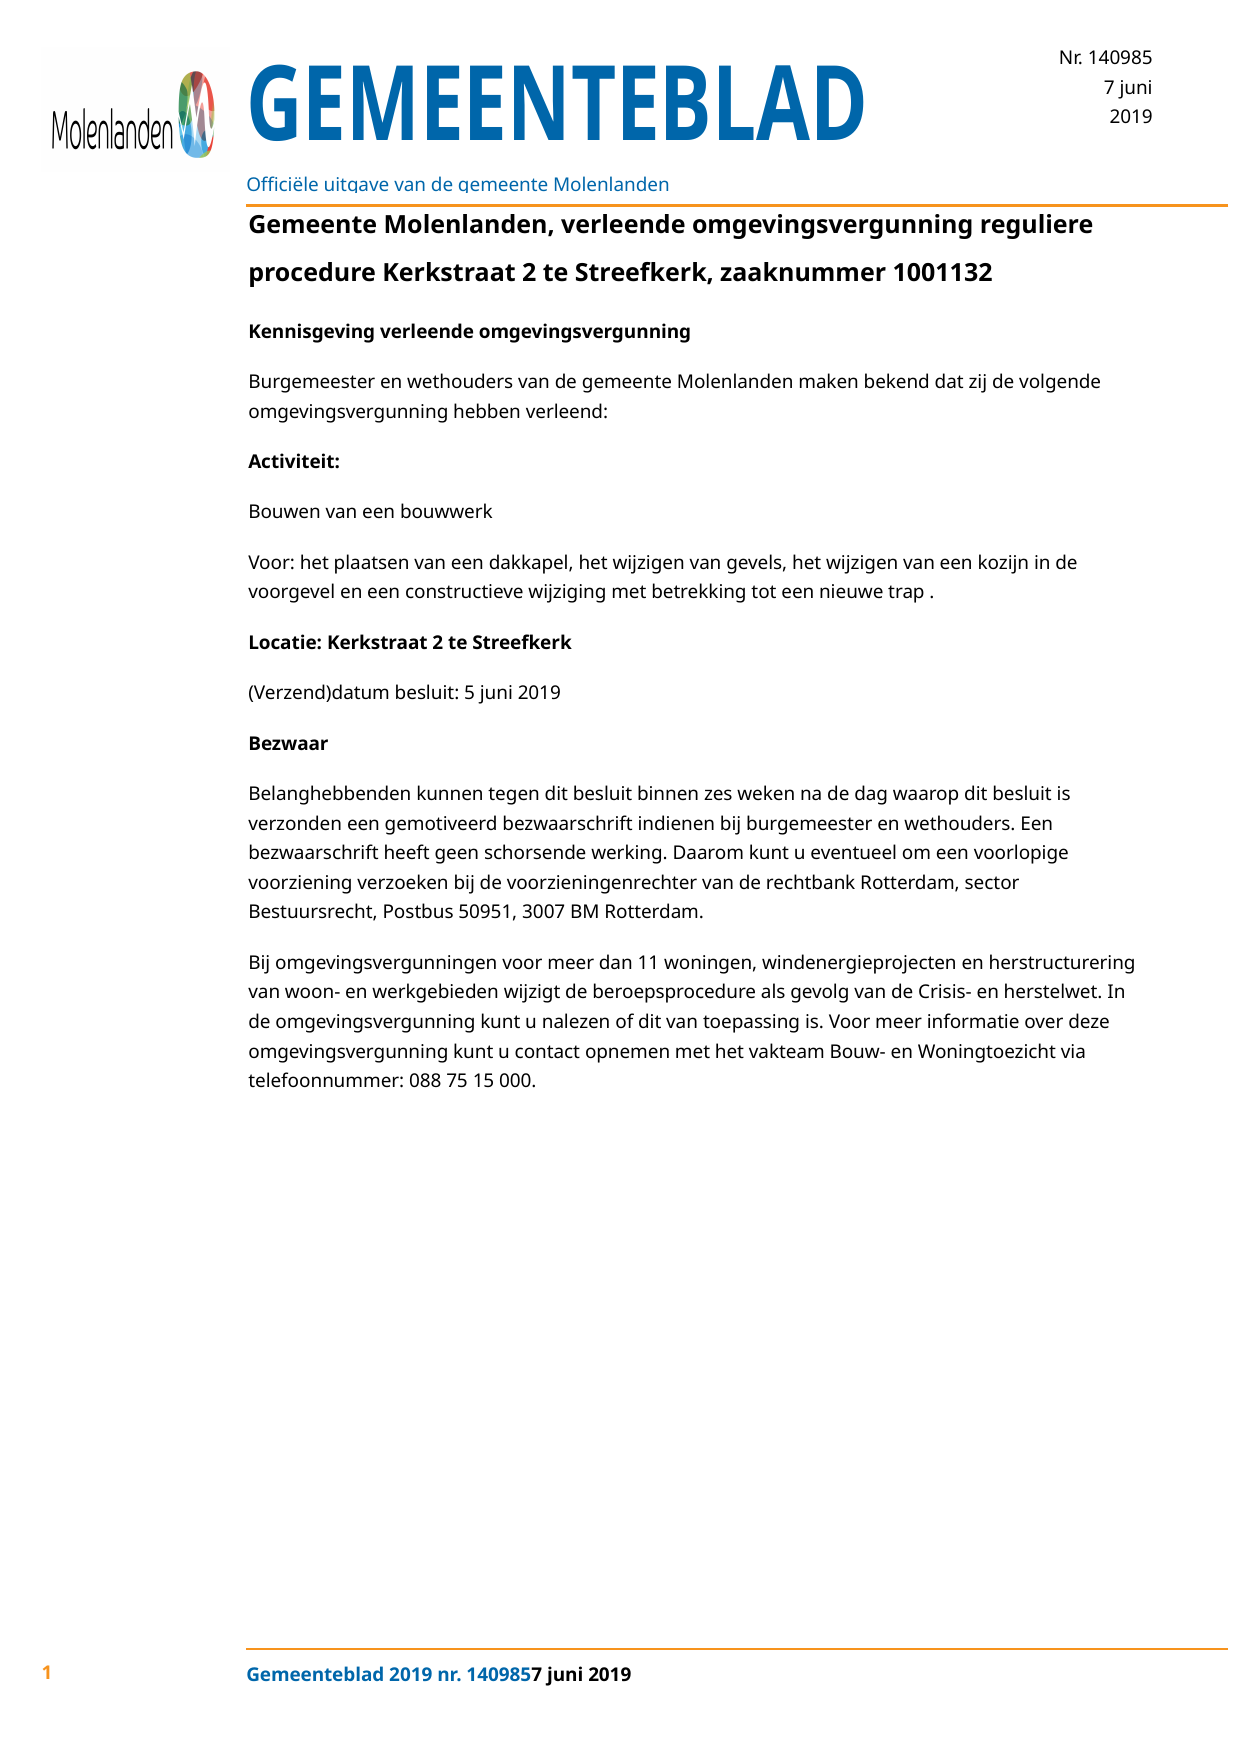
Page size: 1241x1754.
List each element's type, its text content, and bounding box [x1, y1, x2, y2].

text Bij omgevingsvergunningen voor meer dan 11 woningen, windenergieprojecten en herstructurering van woon- en werkgebieden wijzigt de beroepsprocedure als gevolg van de Crisis- en herstelwet. In de omgevingsvergunning kunt u nalezen of dit van toepassing is. Voor meer informatie over deze omgevingsvergunning kunt u contact opnemen met het vakteam Bouw- en Woningtoezicht via telefoonnummer: 088 75 15 000. [248, 949, 1152, 1093]
text Belanghebbenden kunnen tegen dit besluit binnen zes weken na de dag waarop dit besluit is verzonden een gemotiveerd bezwaarschrift indienen bij burgemeester en wethouders. Een bezwaarschrift heeft geen schorsende werking. Daarom kunt u eventueel om een voorlopige voorziening verzoeken bij de voorzieningenrechter van de rechtbank Rotterdam, sector Bestuursrecht, Postbus 50951, 3007 BM Rotterdam. [248, 780, 1152, 924]
text Kennisgeving verleende omgevingsvergunning [248, 318, 1152, 344]
text Activiteit: [248, 448, 1152, 474]
text Bezwaar [248, 730, 1152, 756]
text Gemeente Molenlanden, verleende omgevingsvergunning reguliere procedure Kerkstraat 2 te Streefkerk, zaaknummer 1001132 [248, 207, 1152, 288]
text Voor: het plaatsen van een dakkapel, het wijzigen van gevels, het wijzigen van een kozijn in de voorgevel en een constructieve wijziging met betrekking tot een nieuwe trap . [248, 549, 1152, 604]
text Burgemeester en wethouders van de gemeente Molenlanden maken bekend dat zij de volgende omgevingsvergunning hebben verleend: [248, 368, 1152, 424]
picture [41, 47, 231, 172]
text Locatie: Kerkstraat 2 te Streefkerk [248, 629, 1152, 655]
text (Verzend)datum besluit: 5 juni 2019 [248, 679, 1152, 705]
text Bouwen van een bouwwerk [248, 499, 1152, 524]
